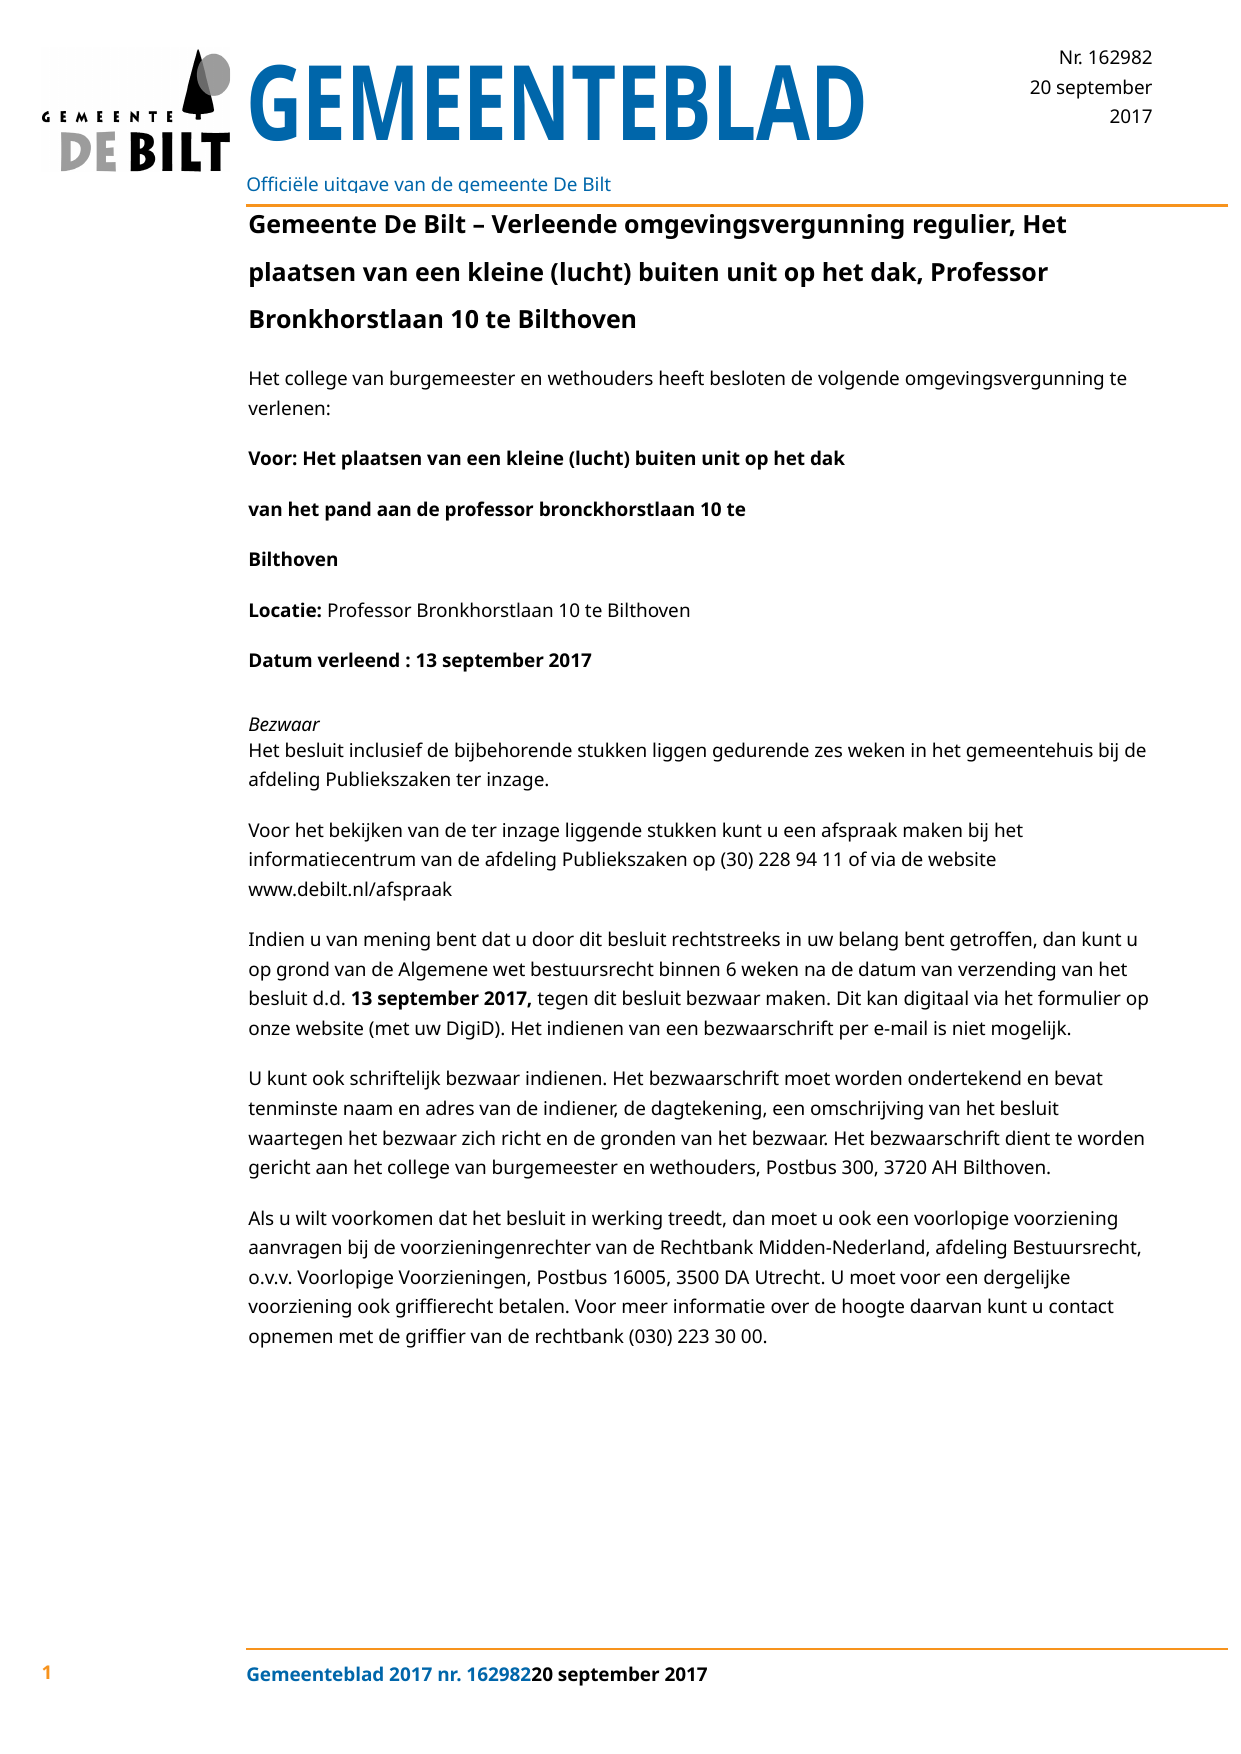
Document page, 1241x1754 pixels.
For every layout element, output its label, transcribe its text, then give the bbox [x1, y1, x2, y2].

text Voor: Het plaatsen van een kleine (lucht) buiten unit op het dak [248, 446, 1152, 471]
text Locatie: Professor Bronkhorstlaan 10 te Bilthoven [248, 597, 1152, 622]
text Voor het bekijken van de ter inzage liggende stukken kunt u een afspraak maken bij het informatiecentrum van de afdeling Publiekszaken op (30) 228 94 11 of via de website www.debilt.nl/afspraak [248, 817, 1152, 902]
text Het besluit inclusief de bijbehorende stukken liggen gedurende zes weken in het gemeentehuis bij de afdeling Publiekszaken ter inzage. [248, 737, 1152, 792]
picture [41, 47, 231, 172]
text Bezwaar [248, 711, 1152, 737]
text Gemeente De Bilt – Verleende omgevingsvergunning regulier, Het plaatsen van een kleine (lucht) buiten unit op het dak, Professor Bronkhorstlaan 10 te Bilthoven [248, 207, 1152, 336]
text Bilthoven [248, 546, 1152, 572]
text Het college van burgemeester en wethouders heeft besloten de volgende omgevingsvergunning te verlenen: [248, 366, 1152, 421]
text U kunt ook schriftelijk bezwaar indienen. Het bezwaarschrift moet worden ondertekend en bevat tenminste naam en adres van de indiener, de dagtekening, een omschrijving van het besluit waartegen het bezwaar zich richt en de gronden van het bezwaar. Het bezwaarschrift dient te worden gericht aan het college van burgemeester en wethouders, Postbus 300, 3720 AH Bilthoven. [248, 1066, 1152, 1180]
text van het pand aan de professor bronckhorstlaan 10 te [248, 496, 1152, 522]
text Datum verleend : 13 september 2017 [248, 647, 1152, 673]
text Indien u van mening bent dat u door dit besluit rechtstreeks in uw belang bent getroffen, dan kunt u op grond van de Algemene wet bestuursrecht binnen 6 weken na de datum van verzending van het besluit d.d. 13 september 2017, tegen dit besluit bezwaar maken. Dit kan digitaal via het formulier op onze website (met uw DigiD). Het indienen van een bezwaarschrift per e-mail is niet mogelijk. [248, 926, 1152, 1041]
text Als u wilt voorkomen dat het besluit in werking treedt, dan moet u ook een voorlopige voorziening aanvragen bij de voorzieningenrechter van de Rechtbank Midden-Nederland, afdeling Bestuursrecht, o.v.v. Voorlopige Voorzieningen, Postbus 16005, 3500 DA Utrecht. U moet voor een dergelijke voorziening ook griffierecht betalen. Voor meer informatie over de hoogte daarvan kunt u contact opnemen met de griffier van de rechtbank (030) 223 30 00. [248, 1205, 1152, 1349]
